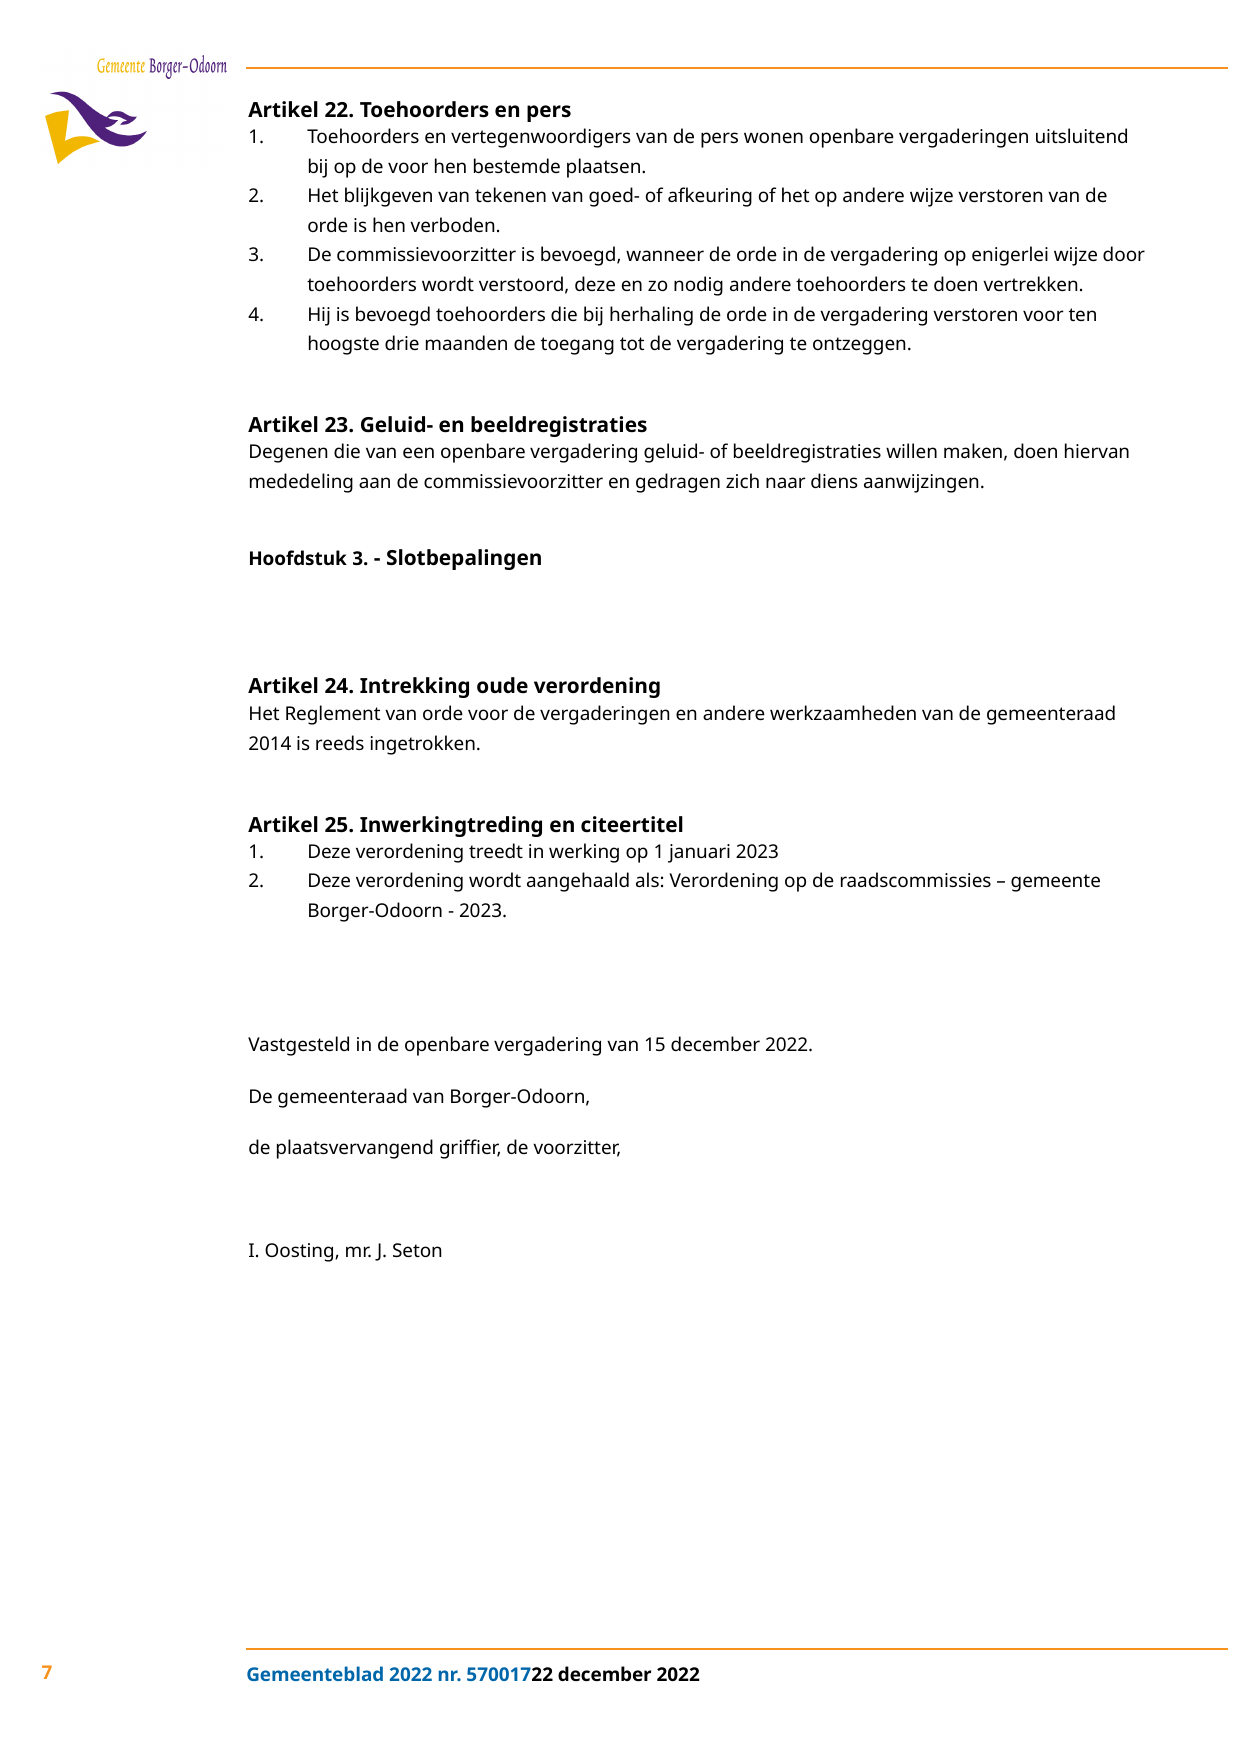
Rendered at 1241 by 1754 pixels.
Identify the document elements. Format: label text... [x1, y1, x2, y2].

list Hij is bevoegd toehoorders die bij herhaling de orde in de vergadering verstoren voor ten hoogste drie maanden de toegang tot de vergadering te ontzeggen. [248, 301, 1152, 356]
text Artikel 25. Inwerkingtreding en citeertitel [248, 810, 1152, 838]
text Hoofdstuk 3. - Slotbepalingen [248, 543, 1152, 572]
list Het blijkgeven van tekenen van goed- of afkeuring of het op andere wijze verstoren van de orde is hen verboden. [248, 182, 1152, 238]
picture [41, 47, 231, 172]
text Vastgesteld in de openbare vergadering van 15 december 2022. [248, 1032, 1152, 1057]
list Deze verordening wordt aangehaald als: Verordening op de raadscommissies – gemeente Borger-Odoorn - 2023. [248, 868, 1152, 923]
text De gemeenteraad van Borger-Odoorn, [248, 1083, 1152, 1109]
list De commissievoorzitter is bevoegd, wanneer de orde in de vergadering op enigerlei wijze door toehoorders wordt verstoord, deze en zo nodig andere toehoorders te doen vertrekken. [248, 242, 1152, 297]
text Degenen die van een openbare vergadering geluid- of beeldregistraties willen maken, doen hiervan mededeling aan de commissievoorzitter en gedragen zich naar diens aanwijzingen. [248, 439, 1152, 494]
text Artikel 23. Geluid- en beeldregistraties [248, 410, 1152, 439]
text Artikel 24. Intrekking oude verordening [248, 672, 1152, 700]
text Artikel 22. Toehoorders en pers [248, 95, 1152, 123]
list Deze verordening treedt in werking op 1 januari 2023 [248, 838, 1152, 864]
list Toehoorders en vertegenwoordigers van de pers wonen openbare vergaderingen uitsluitend bij op de voor hen bestemde plaatsen. [248, 123, 1152, 178]
text de plaatsvervangend griffier, de voorzitter, [248, 1134, 1152, 1160]
text Het Reglement van orde voor de vergaderingen en andere werkzaamheden van de gemeenteraad 2014 is reeds ingetrokken. [248, 700, 1152, 755]
text I. Oosting, mr. J. Seton [248, 1237, 1152, 1263]
